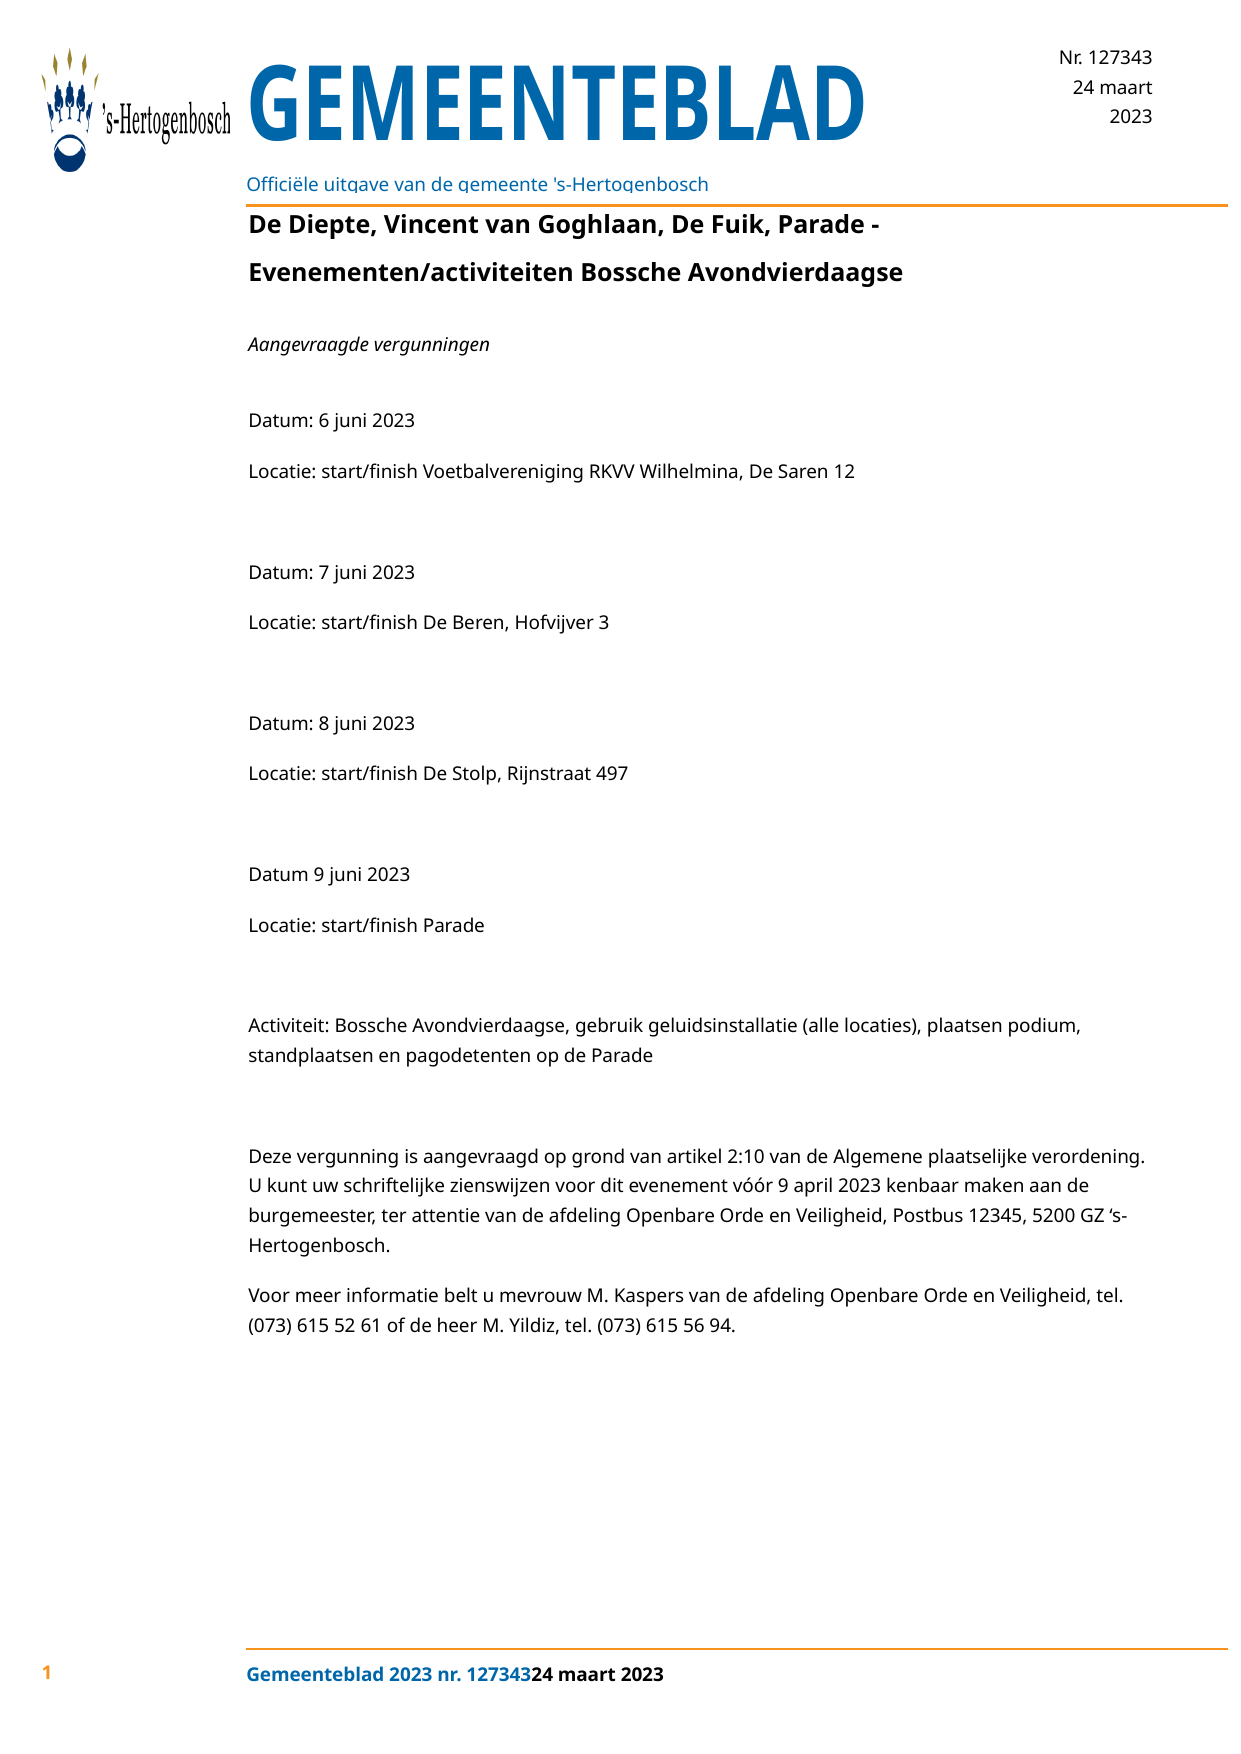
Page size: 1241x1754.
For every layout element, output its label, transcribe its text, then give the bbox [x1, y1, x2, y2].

text Activiteit: Bossche Avondvierdaagse, gebruik geluidsinstallatie (alle locaties), plaatsen podium, standplaatsen en pagodetenten op de Parade [248, 1013, 1152, 1068]
text Voor meer informatie belt u mevrouw M. Kaspers van de afdeling Openbare Orde en Veiligheid, tel. (073) 615 52 61 of de heer M. Yildiz, tel. (073) 615 56 94. [248, 1282, 1152, 1337]
text Datum: 8 juni 2023 [248, 710, 1152, 736]
picture [41, 47, 231, 172]
text Datum 9 juni 2023 [248, 861, 1152, 887]
text Locatie: start/finish Voetbalvereniging RKVV Wilhelmina, De Saren 12 [248, 458, 1152, 484]
text Locatie: start/finish De Stolp, Rijnstraat 497 [248, 761, 1152, 786]
text Locatie: start/finish De Beren, Hofvijver 3 [248, 609, 1152, 635]
text Aangevraagde vergunningen [248, 331, 1152, 357]
text Deze vergunning is aangevraagd op grond van artikel 2:10 van de Algemene plaatselijke verordening. U kunt uw schriftelijke zienswijzen voor dit evenement vóór 9 april 2023 kenbaar maken aan de burgemeester, ter attentie van de afdeling Openbare Orde en Veiligheid, Postbus 12345, 5200 GZ ‘s-Hertogenbosch. [248, 1143, 1152, 1257]
text Datum: 6 juni 2023 [248, 408, 1152, 433]
text De Diepte, Vincent van Goghlaan, De Fuik, Parade - Evenementen/activiteiten Bossche Avondvierdaagse [248, 207, 1152, 288]
text Datum: 7 juni 2023 [248, 559, 1152, 584]
text Locatie: start/finish Parade [248, 912, 1152, 937]
